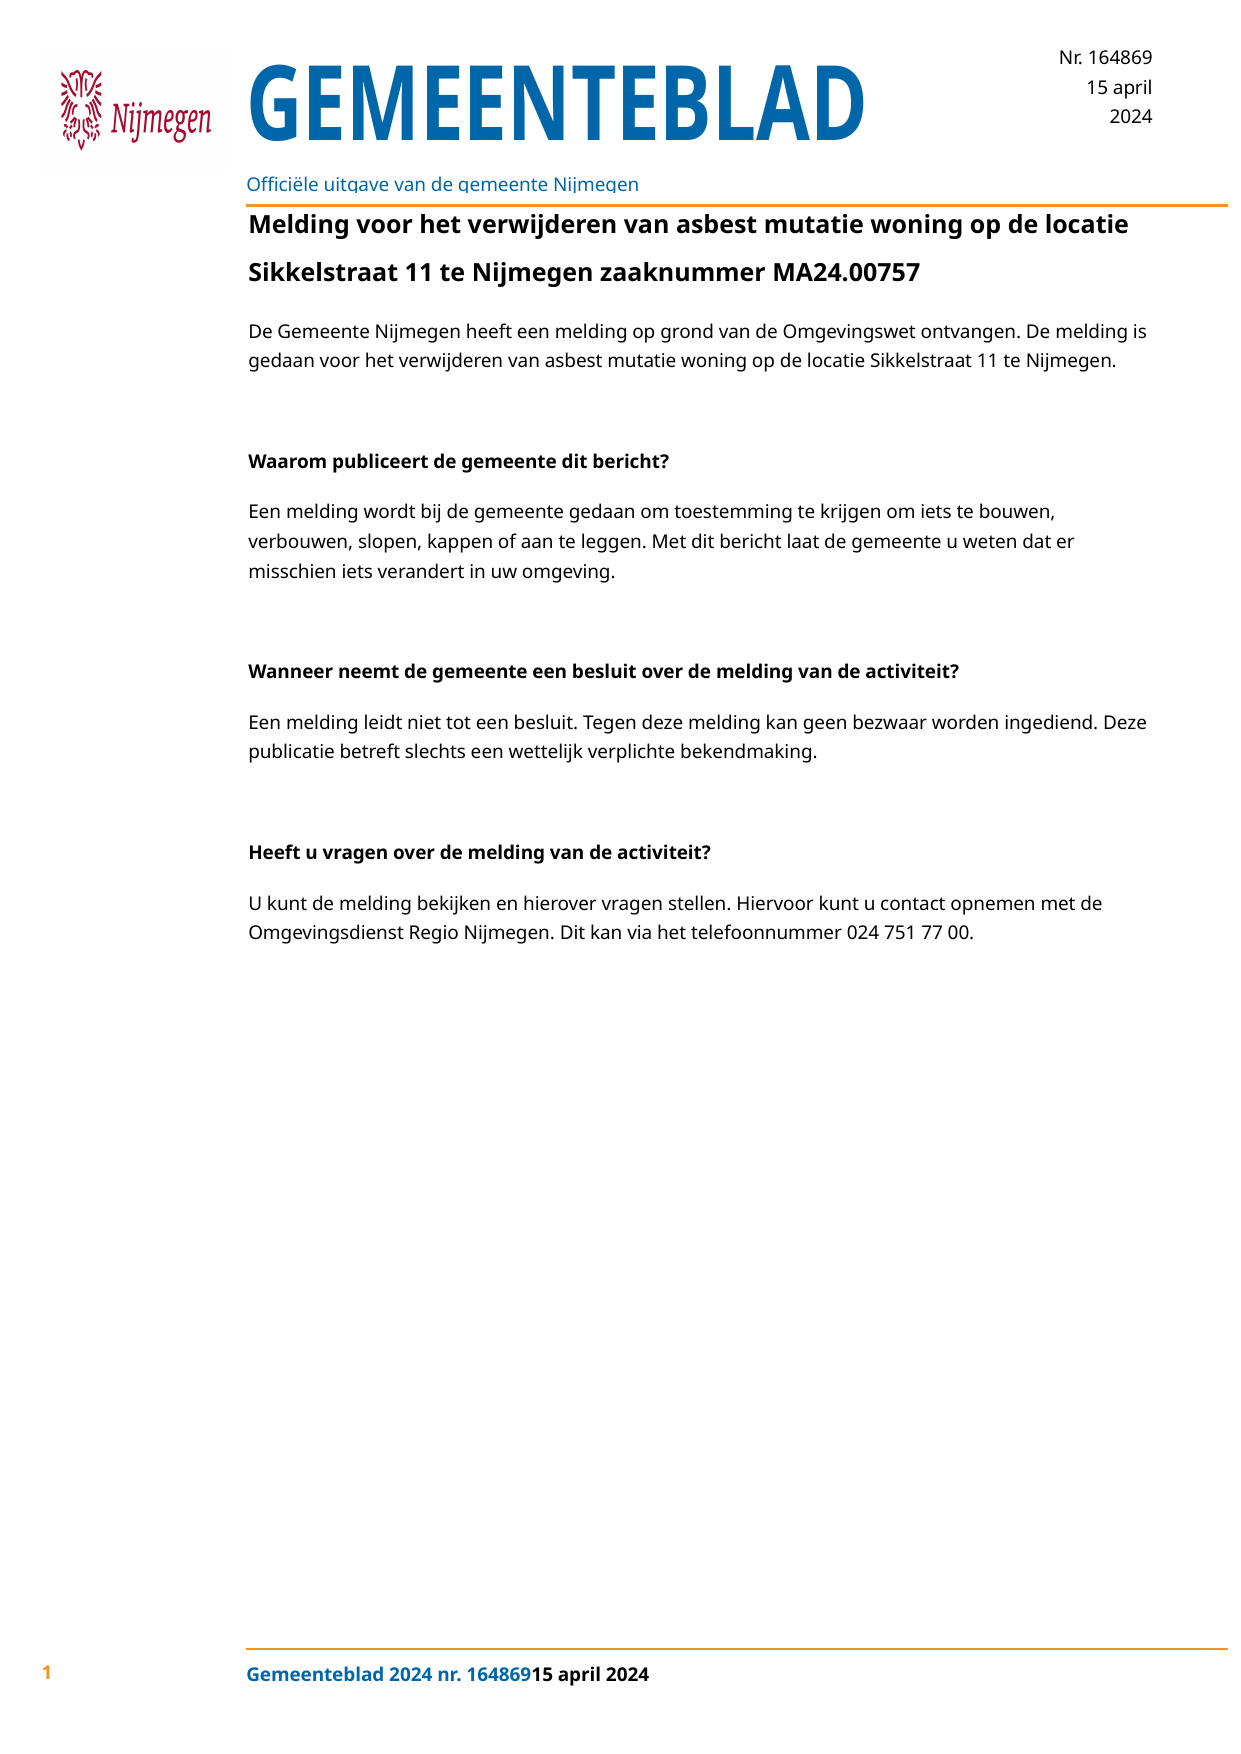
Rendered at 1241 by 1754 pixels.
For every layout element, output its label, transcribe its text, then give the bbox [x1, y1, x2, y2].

picture [41, 47, 231, 172]
text De Gemeente Nijmegen heeft een melding op grond van de Omgevingswet ontvangen. De melding is gedaan voor het verwijderen van asbest mutatie woning op de locatie Sikkelstraat 11 te Nijmegen. [248, 318, 1152, 373]
text U kunt de melding bekijken en hierover vragen stellen. Hiervoor kunt u contact opnemen met de Omgevingsdienst Regio Nijmegen. Dit kan via het telefoonnummer 024 751 77 00. [248, 890, 1152, 945]
text Wanneer neemt de gemeente een besluit over de melding van de activiteit? [248, 659, 1152, 684]
text Een melding wordt bij de gemeente gedaan om toestemming te krijgen om iets te bouwen, verbouwen, slopen, kappen of aan te leggen. Met dit bericht laat de gemeente u weten dat er misschien iets verandert in uw omgeving. [248, 499, 1152, 584]
text Een melding leidt niet tot een besluit. Tegen deze melding kan geen bezwaar worden ingediend. Deze publicatie betreft slechts een wettelijk verplichte bekendmaking. [248, 709, 1152, 764]
text Heeft u vragen over de melding van de activiteit? [248, 839, 1152, 865]
text Melding voor het verwijderen van asbest mutatie woning op de locatie Sikkelstraat 11 te Nijmegen zaaknummer MA24.00757 [248, 207, 1152, 288]
text Waarom publiceert de gemeente dit bericht? [248, 448, 1152, 474]
